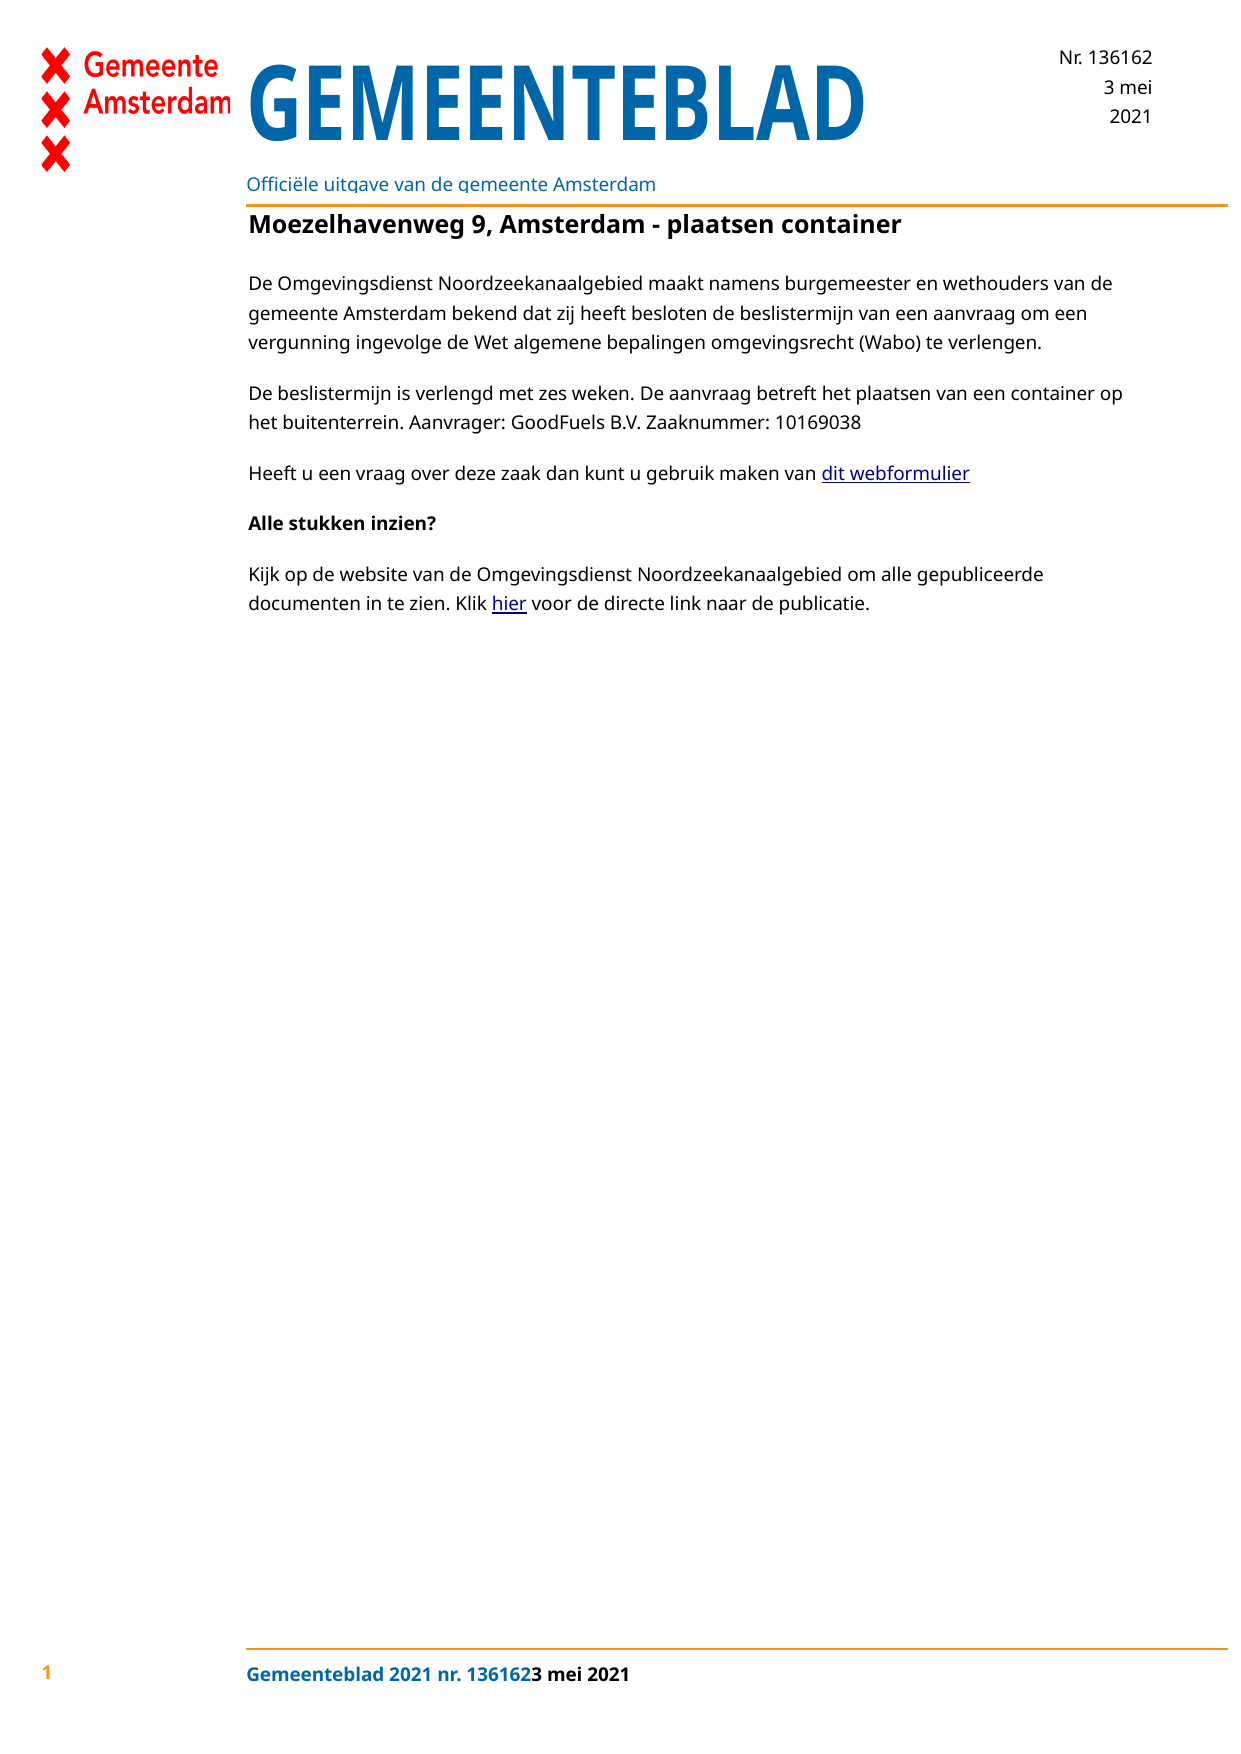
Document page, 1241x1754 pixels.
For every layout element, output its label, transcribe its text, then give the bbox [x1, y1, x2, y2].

text Alle stukken inzien? [248, 510, 1152, 536]
text De beslistermijn is verlengd met zes weken. De aanvraag betreft het plaatsen van een container op het buitenterrein. Aanvrager: GoodFuels B.V. Zaaknummer: 10169038 [248, 380, 1152, 435]
text Heeft u een vraag over deze zaak dan kunt u gebruik maken van dit webformulier [248, 460, 1152, 486]
text Kijk op de website van de Omgevingsdienst Noordzeekanaalgebied om alle gepubliceerde documenten in te zien. Klik hier voor de directe link naar de publicatie. [248, 561, 1152, 616]
text De Omgevingsdienst Noordzeekanaalgebied maakt namens burgemeester en wethouders van de gemeente Amsterdam bekend dat zij heeft besloten de beslistermijn van een aanvraag om een vergunning ingevolge de Wet algemene bepalingen omgevingsrecht (Wabo) te verlengen. [248, 270, 1152, 355]
picture [41, 47, 231, 172]
text Moezelhavenweg 9, Amsterdam - plaatsen container [248, 207, 1152, 241]
